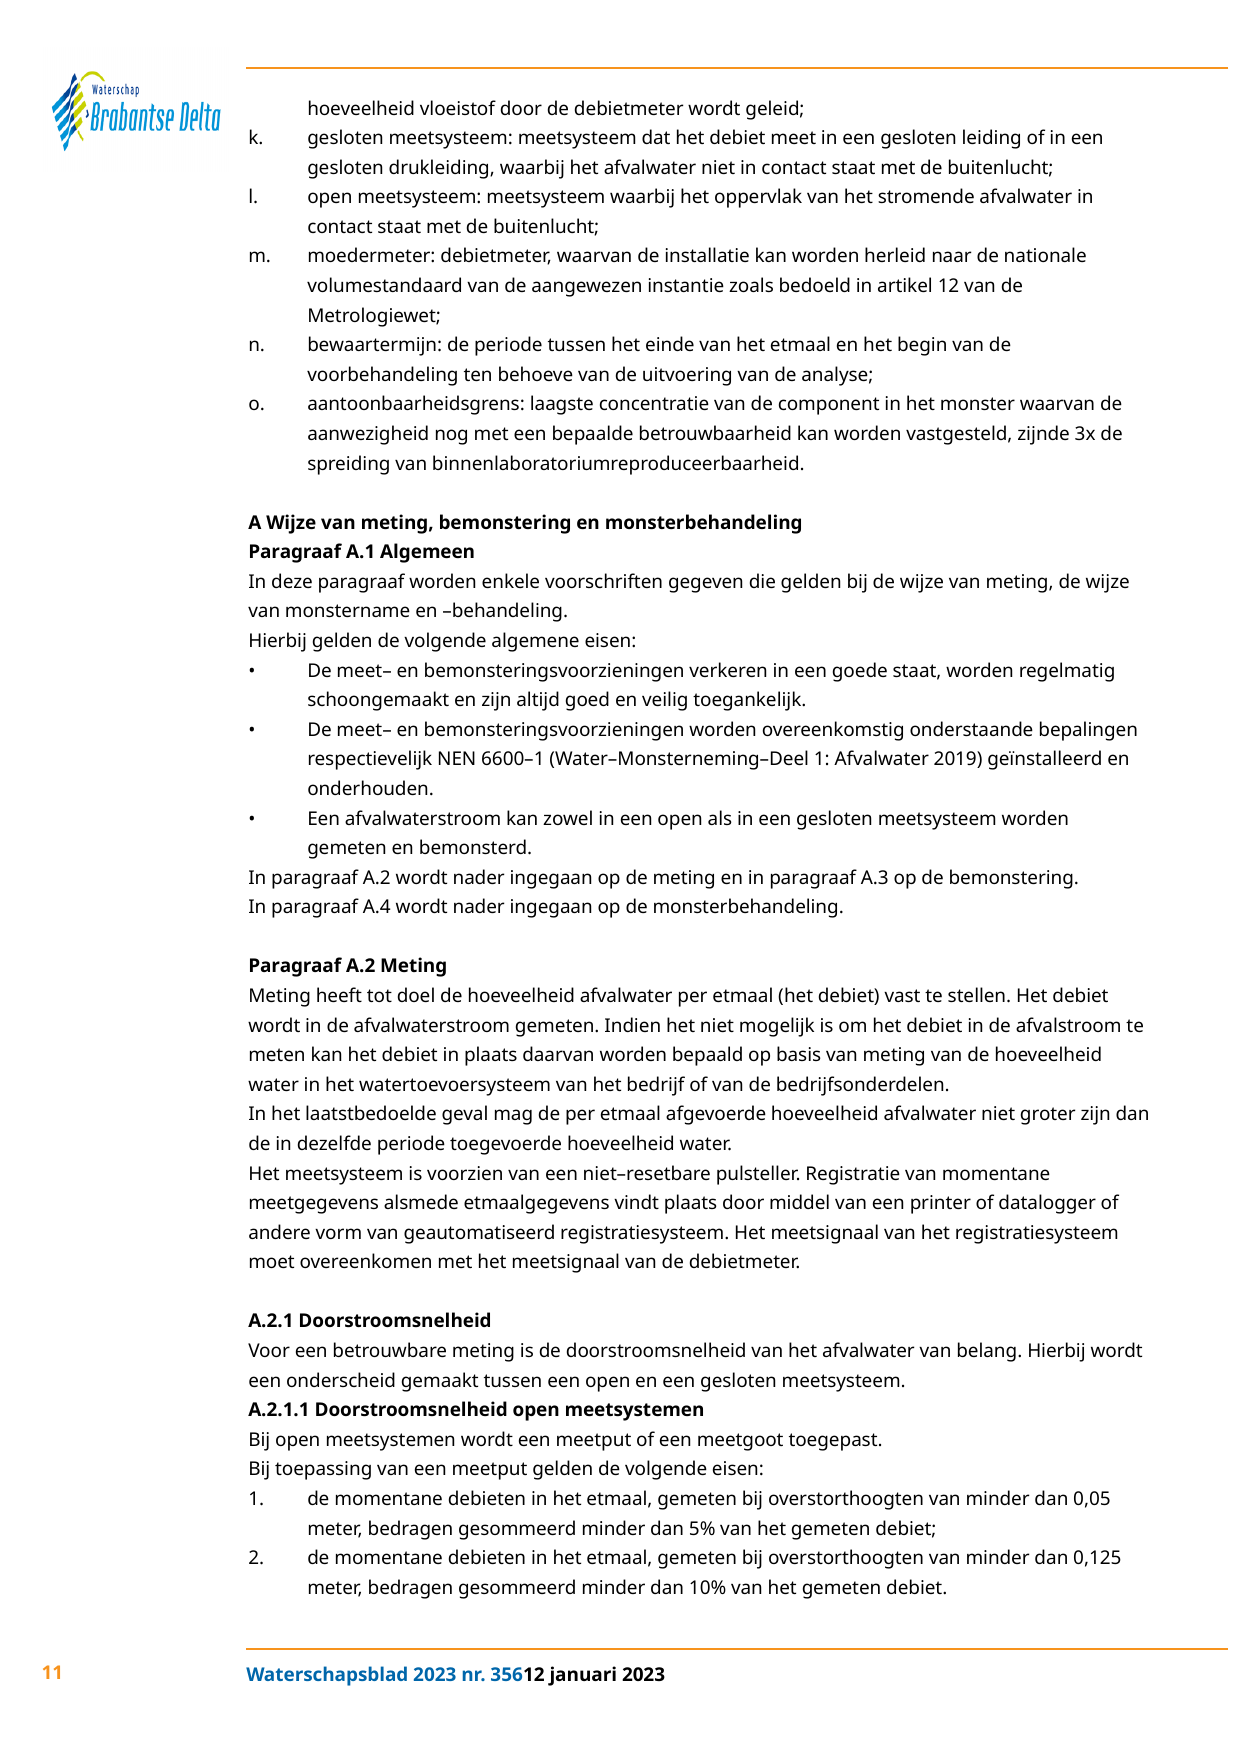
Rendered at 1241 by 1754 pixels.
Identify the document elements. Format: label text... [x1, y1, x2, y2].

text A Wijze van meting, bemonstering en monsterbehandeling [248, 509, 1152, 535]
list de momentane debieten in het etmaal, gemeten bij overstorthoogten van minder dan 0,05 meter, bedragen gesommeerd minder dan 5% van het gemeten debiet; [248, 1485, 1152, 1541]
text Voor een betrouwbare meting is de doorstroomsnelheid van het afvalwater van belang. Hierbij wordt een onderscheid gemaakt tussen een open en een gesloten meetsysteem. [248, 1337, 1152, 1393]
text Hierbij gelden de volgende algemene eisen: [248, 627, 1152, 653]
text Paragraaf A.2 Meting [248, 953, 1152, 978]
text Paragraaf A.1 Algemeen [248, 538, 1152, 564]
list de momentane debieten in het etmaal, gemeten bij overstorthoogten van minder dan 0,125 meter, bedragen gesommeerd minder dan 10% van het gemeten debiet. [248, 1544, 1152, 1600]
text In paragraaf A.4 wordt nader ingegaan op de monsterbehandeling. [248, 893, 1152, 919]
text In deze paragraaf worden enkele voorschriften gegeven die gelden bij de wijze van meting, de wijze van monstername en –behandeling. [248, 568, 1152, 623]
list De meet– en bemonsteringsvoorzieningen verkeren in een goede staat, worden regelmatig schoongemaakt en zijn altijd goed en veilig toegankelijk. [248, 657, 1152, 712]
list bewaartermijn: de periode tussen het einde van het etmaal en het begin van de voorbehandeling ten behoeve van de uitvoering van de analyse; [248, 331, 1152, 387]
text A.2.1.1 Doorstroomsnelheid open meetsystemen [248, 1396, 1152, 1422]
text A.2.1 Doorstroomsnelheid [248, 1308, 1152, 1333]
text Het meetsysteem is voorzien van een niet–resetbare pulsteller. Registratie van momentane meetgegevens alsmede etmaalgegevens vindt plaats door middel van een printer of datalogger of andere vorm van geautomatiseerd registratiesysteem. Het meetsignaal van het registratiesysteem moet overeenkomen met het meetsignaal van de debietmeter. [248, 1160, 1152, 1274]
text In het laatstbedoelde geval mag de per etmaal afgevoerde hoeveelheid afvalwater niet groter zijn dan de in dezelfde periode toegevoerde hoeveelheid water. [248, 1101, 1152, 1156]
text In paragraaf A.2 wordt nader ingegaan op de meting en in paragraaf A.3 op de bemonstering. [248, 864, 1152, 890]
text Bij toepassing van een meetput gelden de volgende eisen: [248, 1456, 1152, 1481]
text Bij open meetsystemen wordt een meetput of een meetgoot toegepast. [248, 1426, 1152, 1452]
list Een afvalwaterstroom kan zowel in een open als in een gesloten meetsysteem worden gemeten en bemonsterd. [248, 805, 1152, 860]
list moedermeter: debietmeter, waarvan de installatie kan worden herleid naar de nationale volumestandaard van de aangewezen instantie zoals bedoeld in artikel 12 van de Metrologiewet; [248, 243, 1152, 328]
list De meet– en bemonsteringsvoorzieningen worden overeenkomstig onderstaande bepalingen respectievelijk NEN 6600–1 (Water–Monsterneming–Deel 1: Afvalwater 2019) geïnstalleerd en onderhouden. [248, 716, 1152, 801]
list aantoonbaarheidsgrens: laagste concentratie van de component in het monster waarvan de aanwezigheid nog met een bepaalde betrouwbaarheid kan worden vastgesteld, zijnde 3x de spreiding van binnenlaboratoriumreproduceerbaarheid. [248, 391, 1152, 476]
list open meetsysteem: meetsysteem waarbij het oppervlak van het stromende afvalwater in contact staat met de buitenlucht; [248, 183, 1152, 239]
list hoeveelheid vloeistof door de debietmeter wordt geleid; [248, 95, 1152, 121]
picture [41, 47, 231, 172]
text Meting heeft tot doel de hoeveelheid afvalwater per etmaal (het debiet) vast te stellen. Het debiet wordt in de afvalwaterstroom gemeten. Indien het niet mogelijk is om het debiet in de afvalstroom te meten kan het debiet in plaats daarvan worden bepaald op basis van meting van de hoeveelheid water in het watertoevoersysteem van het bedrijf of van de bedrijfsonderdelen. [248, 982, 1152, 1097]
list gesloten meetsysteem: meetsysteem dat het debiet meet in een gesloten leiding of in een gesloten drukleiding, waarbij het afvalwater niet in contact staat met de buitenlucht; [248, 124, 1152, 180]
